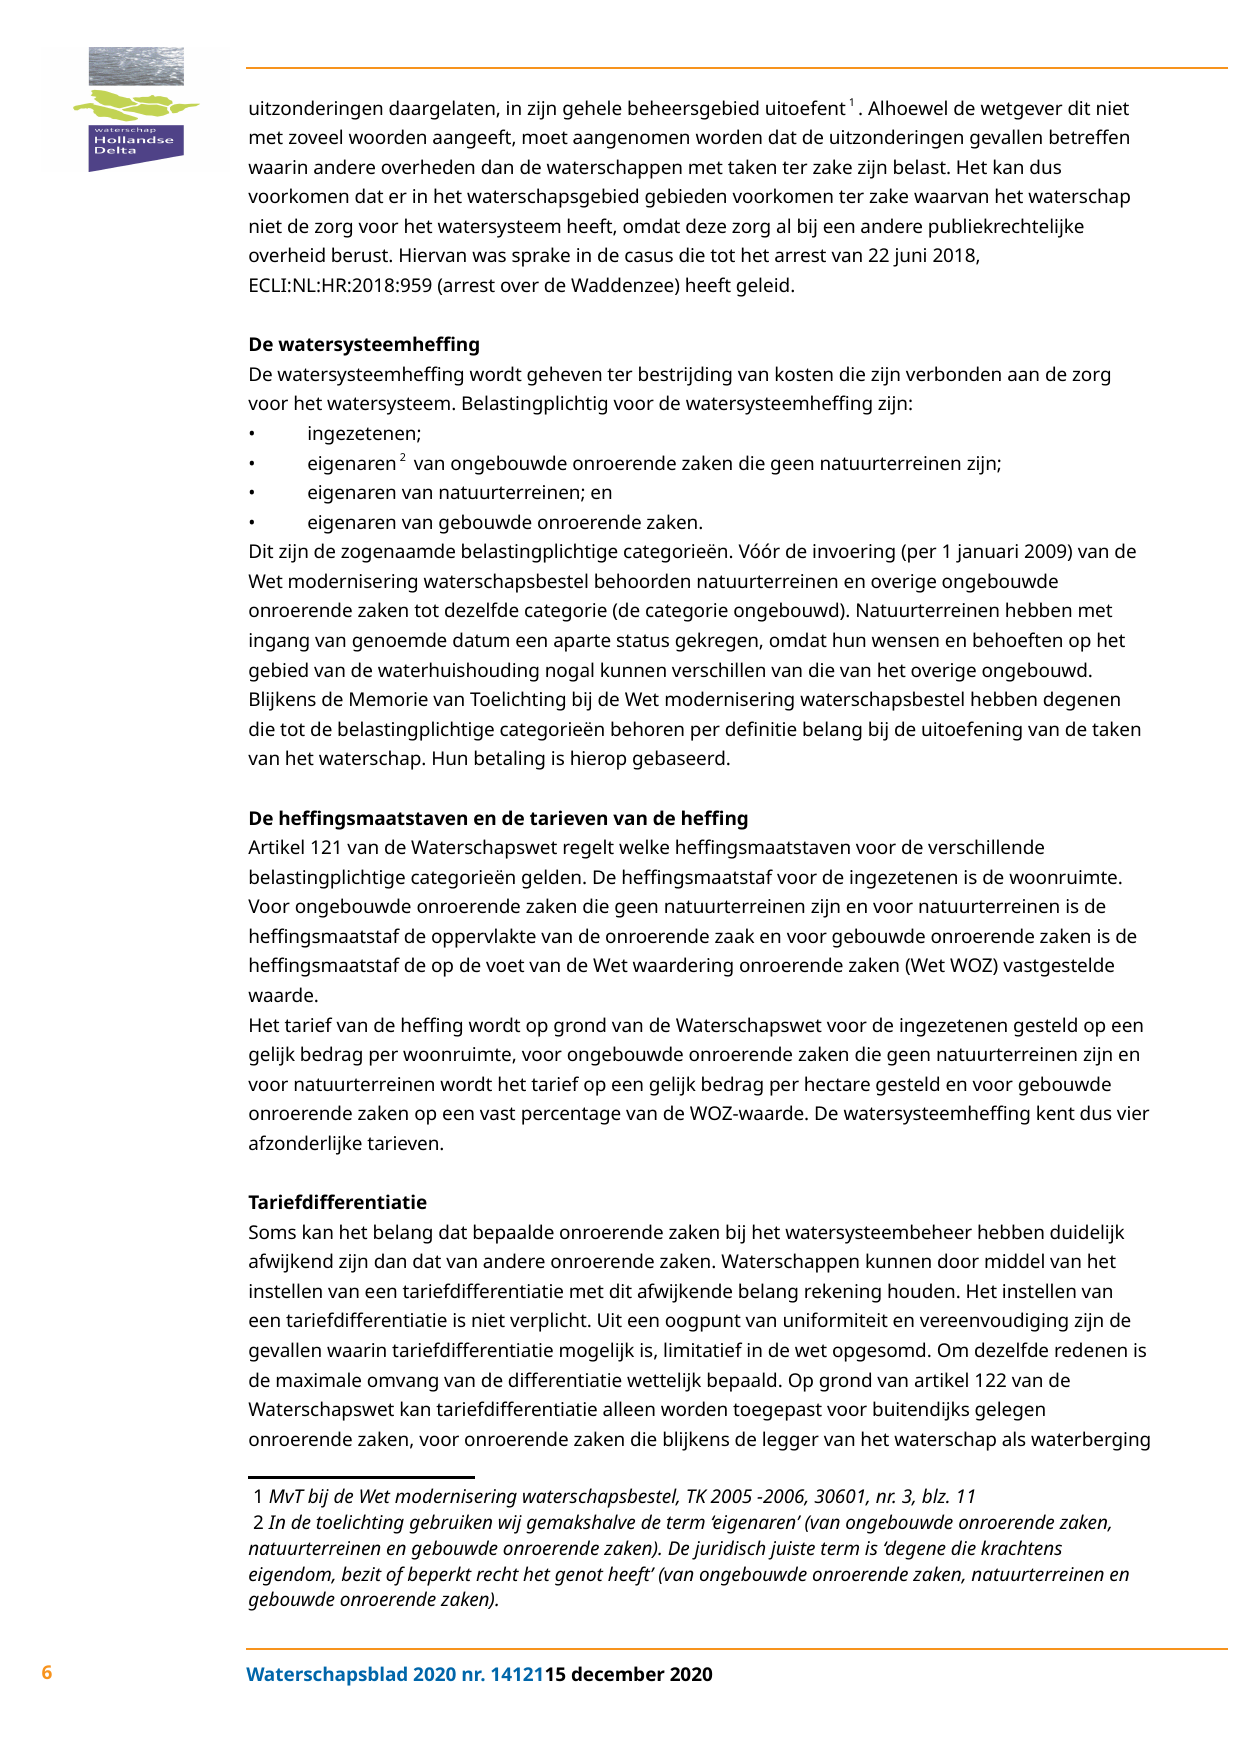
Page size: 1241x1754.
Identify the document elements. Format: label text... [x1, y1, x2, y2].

text De heffingsmaatstaven en de tarieven van de heffing [248, 805, 1152, 831]
text Tariefdifferentiatie [248, 1189, 1152, 1215]
text De watersysteemheffing wordt geheven ter bestrijding van kosten die zijn verbonden aan de zorg voor het watersysteem. Belastingplichtig voor de watersysteemheffing zijn: [248, 361, 1152, 416]
list eigenaren van ongebouwde onroerende zaken die geen natuurterreinen zijn; [248, 450, 1152, 476]
text Het tarief van de heffing wordt op grond van de Waterschapswet voor de ingezetenen gesteld op een gelijk bedrag per woonruimte, voor ongebouwde onroerende zaken die geen natuurterreinen zijn en voor natuurterreinen wordt het tarief op een gelijk bedrag per hectare gesteld en voor gebouwde onroerende zaken op een vast percentage van de WOZ-waarde. De watersysteemheffing kent dus vier afzonderlijke tarieven. [248, 1012, 1152, 1156]
text MvT bij de Wet modernisering waterschapsbestel, TK 2005 -2006, 30601, nr. 3, blz. 11 [248, 1483, 1152, 1509]
list ingezetenen; [248, 420, 1152, 446]
text Dit zijn de zogenaamde belastingplichtige categorieën. Vóór de invoering (per 1 januari 2009) van de Wet modernisering waterschapsbestel behoorden natuurterreinen en overige ongebouwde onroerende zaken tot dezelfde categorie (de categorie ongebouwd). Natuurterreinen hebben met ingang van genoemde datum een aparte status gekregen, omdat hun wensen en behoeften op het gebied van de waterhuishouding nogal kunnen verschillen van die van het overige ongebouwd. [248, 538, 1152, 683]
text Artikel 121 van de Waterschapswet regelt welke heffingsmaatstaven voor de verschillende belastingplichtige categorieën gelden. De heffingsmaatstaf voor de ingezetenen is de woonruimte. Voor ongebouwde onroerende zaken die geen natuurterreinen zijn en voor natuurterreinen is de heffingsmaatstaf de oppervlakte van de onroerende zaak en voor gebouwde onroerende zaken is de heffingsmaatstaf de op de voet van de Wet waardering onroerende zaken (Wet WOZ) vastgestelde waarde. [248, 834, 1152, 1008]
list In de toelichting gebruiken wij gemakshalve de term ‘eigenaren’ (van ongebouwde onroerende zaken, natuurterreinen en gebouwde onroerende zaken). De juridisch juiste term is ‘degene die krachtens eigendom, bezit of beperkt recht het genot heeft’ (van ongebouwde onroerende zaken, natuurterreinen en gebouwde onroerende zaken). [248, 1509, 1152, 1612]
text Blijkens de Memorie van Toelichting bij de Wet modernisering waterschapsbestel hebben degenen die tot de belastingplichtige categorieën behoren per definitie belang bij de uitoefening van de taken van het waterschap. Hun betaling is hierop gebaseerd. [248, 686, 1152, 771]
list eigenaren van natuurterreinen; en [248, 479, 1152, 505]
text uitzonderingen daargelaten, in zijn gehele beheersgebied uitoefent. Alhoewel de wetgever dit niet met zoveel woorden aangeeft, moet aangenomen worden dat de uitzonderingen gevallen betreffen waarin andere overheden dan de waterschappen met taken ter zake zijn belast. Het kan dus voorkomen dat er in het waterschapsgebied gebieden voorkomen ter zake waarvan het waterschap niet de zorg voor het watersysteem heeft, omdat deze zorg al bij een andere publiekrechtelijke overheid berust. Hiervan was sprake in de casus die tot het arrest van 22 juni 2018, ECLI:NL:HR:2018:959 (arrest over de Waddenzee) heeft geleid. [248, 95, 1152, 298]
picture [41, 47, 231, 172]
text De watersysteemheffing [248, 331, 1152, 357]
list eigenaren van gebouwde onroerende zaken. [248, 509, 1152, 535]
text Soms kan het belang dat bepaalde onroerende zaken bij het watersysteembeheer hebben duidelijk afwijkend zijn dan dat van andere onroerende zaken. Waterschappen kunnen door middel van het instellen van een tariefdifferentiatie met dit afwijkende belang rekening houden. Het instellen van een tariefdifferentiatie is niet verplicht. Uit een oogpunt van uniformiteit en vereenvoudiging zijn de gevallen waarin tariefdifferentiatie mogelijk is, limitatief in de wet opgesomd. Om dezelfde redenen is de maximale omvang van de differentiatie wettelijk bepaald. Op grond van artikel 122 van de Waterschapswet kan tariefdifferentiatie alleen worden toegepast voor buitendijks gelegen onroerende zaken, voor onroerende zaken die blijkens de legger van het waterschap als waterberging [248, 1219, 1152, 1452]
